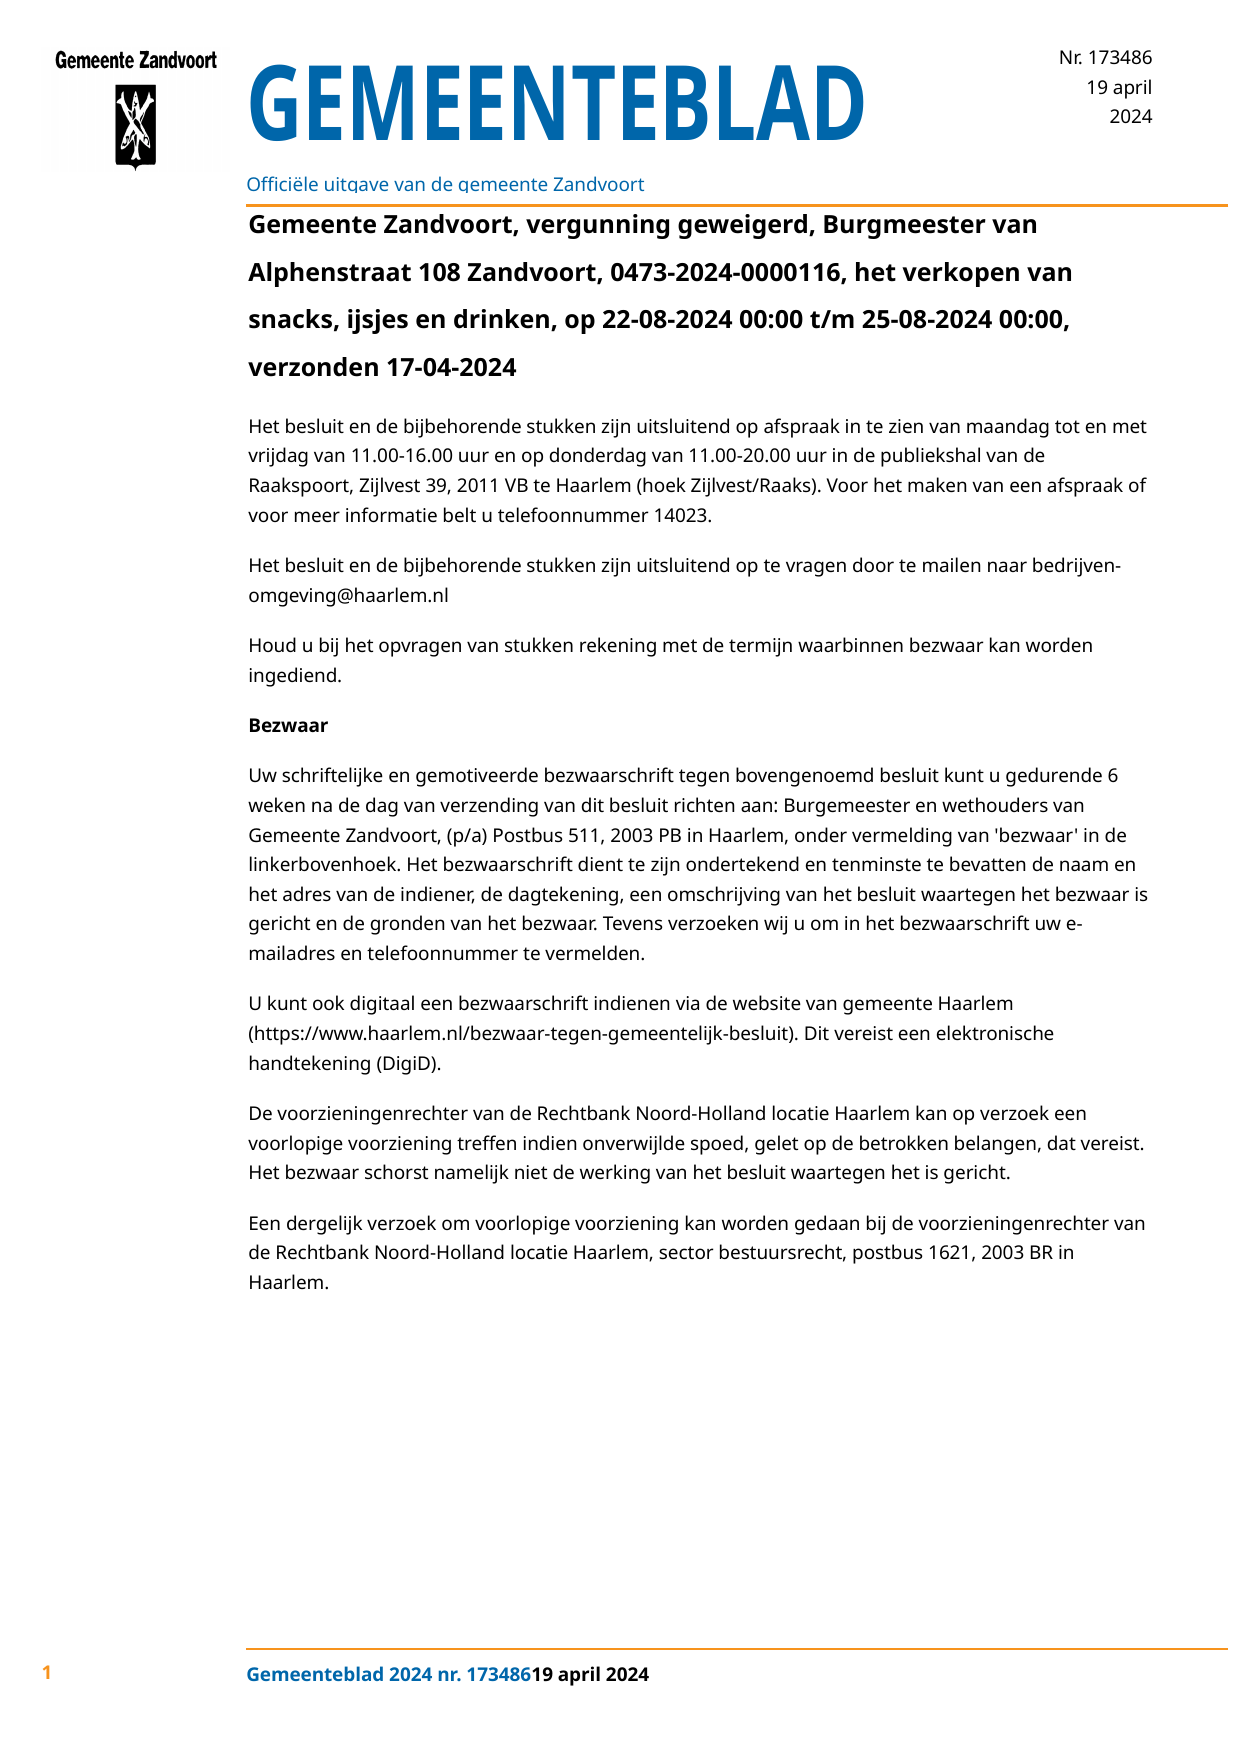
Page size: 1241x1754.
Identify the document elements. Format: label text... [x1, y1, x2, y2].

text Bezwaar [248, 712, 1152, 738]
text De voorzieningenrechter van de Rechtbank Noord-Holland locatie Haarlem kan op verzoek een voorlopige voorziening treffen indien onverwijlde spoed, gelet op de betrokken belangen, dat vereist. Het bezwaar schorst namelijk niet de werking van het besluit waartegen het is gericht. [248, 1100, 1152, 1185]
text U kunt ook digitaal een bezwaarschrift indienen via de website van gemeente Haarlem (https://www.haarlem.nl/bezwaar-tegen-gemeentelijk-besluit). Dit vereist een elektronische handtekening (DigiD). [248, 991, 1152, 1076]
text Houd u bij het opvragen van stukken rekening met de termijn waarbinnen bezwaar kan worden ingediend. [248, 632, 1152, 688]
picture [41, 47, 231, 172]
text Uw schriftelijke en gemotiveerde bezwaarschrift tegen bovengenoemd besluit kunt u gedurende 6 weken na de dag van verzending van dit besluit richten aan: Burgemeester en wethouders van Gemeente Zandvoort, (p/a) Postbus 511, 2003 PB in Haarlem, onder vermelding van 'bezwaar' in de linkerbovenhoek. Het bezwaarschrift dient te zijn ondertekend en tenminste te bevatten de naam en het adres van de indiener, de dagtekening, een omschrijving van het besluit waartegen het bezwaar is gericht en de gronden van het bezwaar. Tevens verzoeken wij u om in het bezwaarschrift uw e-mailadres en telefoonnummer te vermelden. [248, 763, 1152, 966]
text Gemeente Zandvoort, vergunning geweigerd, Burgmeester van Alphenstraat 108 Zandvoort, 0473-2024-0000116, het verkopen van snacks, ijsjes en drinken, op 22-08-2024 00:00 t/m 25-08-2024 00:00, verzonden 17-04-2024 [248, 207, 1152, 384]
text Het besluit en de bijbehorende stukken zijn uitsluitend op afspraak in te zien van maandag tot en met vrijdag van 11.00-16.00 uur en op donderdag van 11.00-20.00 uur in de publiekshal van de Raakspoort, Zijlvest 39, 2011 VB te Haarlem (hoek Zijlvest/Raaks). Voor het maken van een afspraak of voor meer informatie belt u telefoonnummer 14023. [248, 413, 1152, 528]
text Een dergelijk verzoek om voorlopige voorziening kan worden gedaan bij de voorzieningenrechter van de Rechtbank Noord-Holland locatie Haarlem, sector bestuursrecht, postbus 1621, 2003 BR in Haarlem. [248, 1210, 1152, 1295]
text Het besluit en de bijbehorende stukken zijn uitsluitend op te vragen door te mailen naar bedrijven-omgeving@haarlem.nl [248, 552, 1152, 608]
